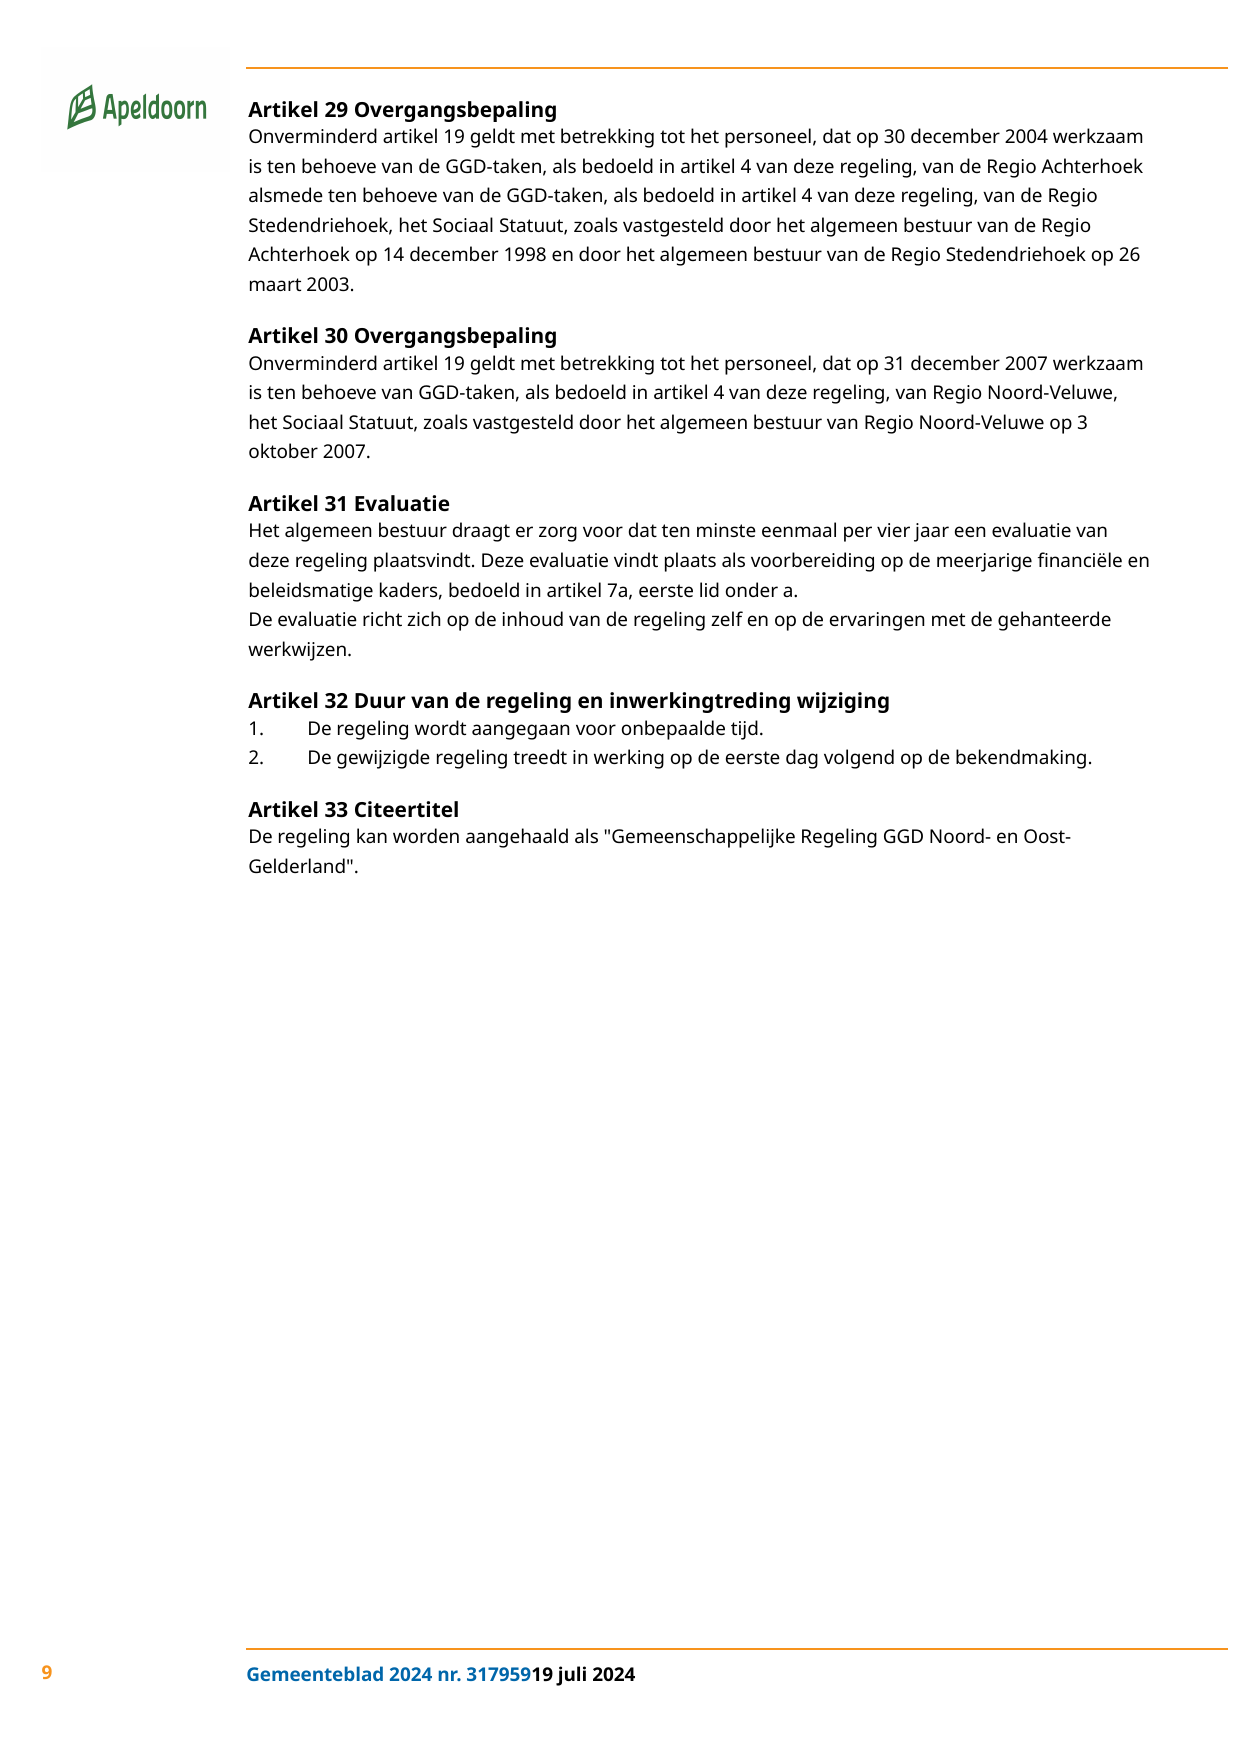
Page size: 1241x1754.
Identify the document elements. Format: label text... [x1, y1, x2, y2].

text Artikel 30 Overgangsbepaling [248, 322, 1152, 350]
text Onverminderd artikel 19 geldt met betrekking tot het personeel, dat op 31 december 2007 werkzaam is ten behoeve van GGD-taken, als bedoeld in artikel 4 van deze regeling, van Regio Noord-Veluwe, het Sociaal Statuut, zoals vastgesteld door het algemeen bestuur van Regio Noord-Veluwe op 3 oktober 2007. [248, 350, 1152, 464]
text Artikel 32 Duur van de regeling en inwerkingtreding wijziging [248, 686, 1152, 715]
list De regeling wordt aangegaan voor onbepaalde tijd. [248, 715, 1152, 741]
text De evaluatie richt zich op de inhoud van de regeling zelf en op de ervaringen met de gehanteerde werkwijzen. [248, 606, 1152, 662]
text De regeling kan worden aangehaald als "Gemeenschappelijke Regeling GGD Noord- en Oost-Gelderland". [248, 823, 1152, 878]
text Artikel 33 Citeertitel [248, 795, 1152, 823]
text Artikel 29 Overgangsbepaling [248, 95, 1152, 123]
list De gewijzigde regeling treedt in werking op de eerste dag volgend op de bekendmaking. [248, 744, 1152, 770]
picture [41, 47, 231, 172]
text Onverminderd artikel 19 geldt met betrekking tot het personeel, dat op 30 december 2004 werkzaam is ten behoeve van de GGD-taken, als bedoeld in artikel 4 van deze regeling, van de Regio Achterhoek alsmede ten behoeve van de GGD-taken, als bedoeld in artikel 4 van deze regeling, van de Regio Stedendriehoek, het Sociaal Statuut, zoals vastgesteld door het algemeen bestuur van de Regio Achterhoek op 14 december 1998 en door het algemeen bestuur van de Regio Stedendriehoek op 26 maart 2003. [248, 123, 1152, 297]
text Artikel 31 Evaluatie [248, 489, 1152, 518]
text Het algemeen bestuur draagt er zorg voor dat ten minste eenmaal per vier jaar een evaluatie van deze regeling plaatsvindt. Deze evaluatie vindt plaats als voorbereiding op de meerjarige financiële en beleidsmatige kaders, bedoeld in artikel 7a, eerste lid onder a. [248, 518, 1152, 602]
